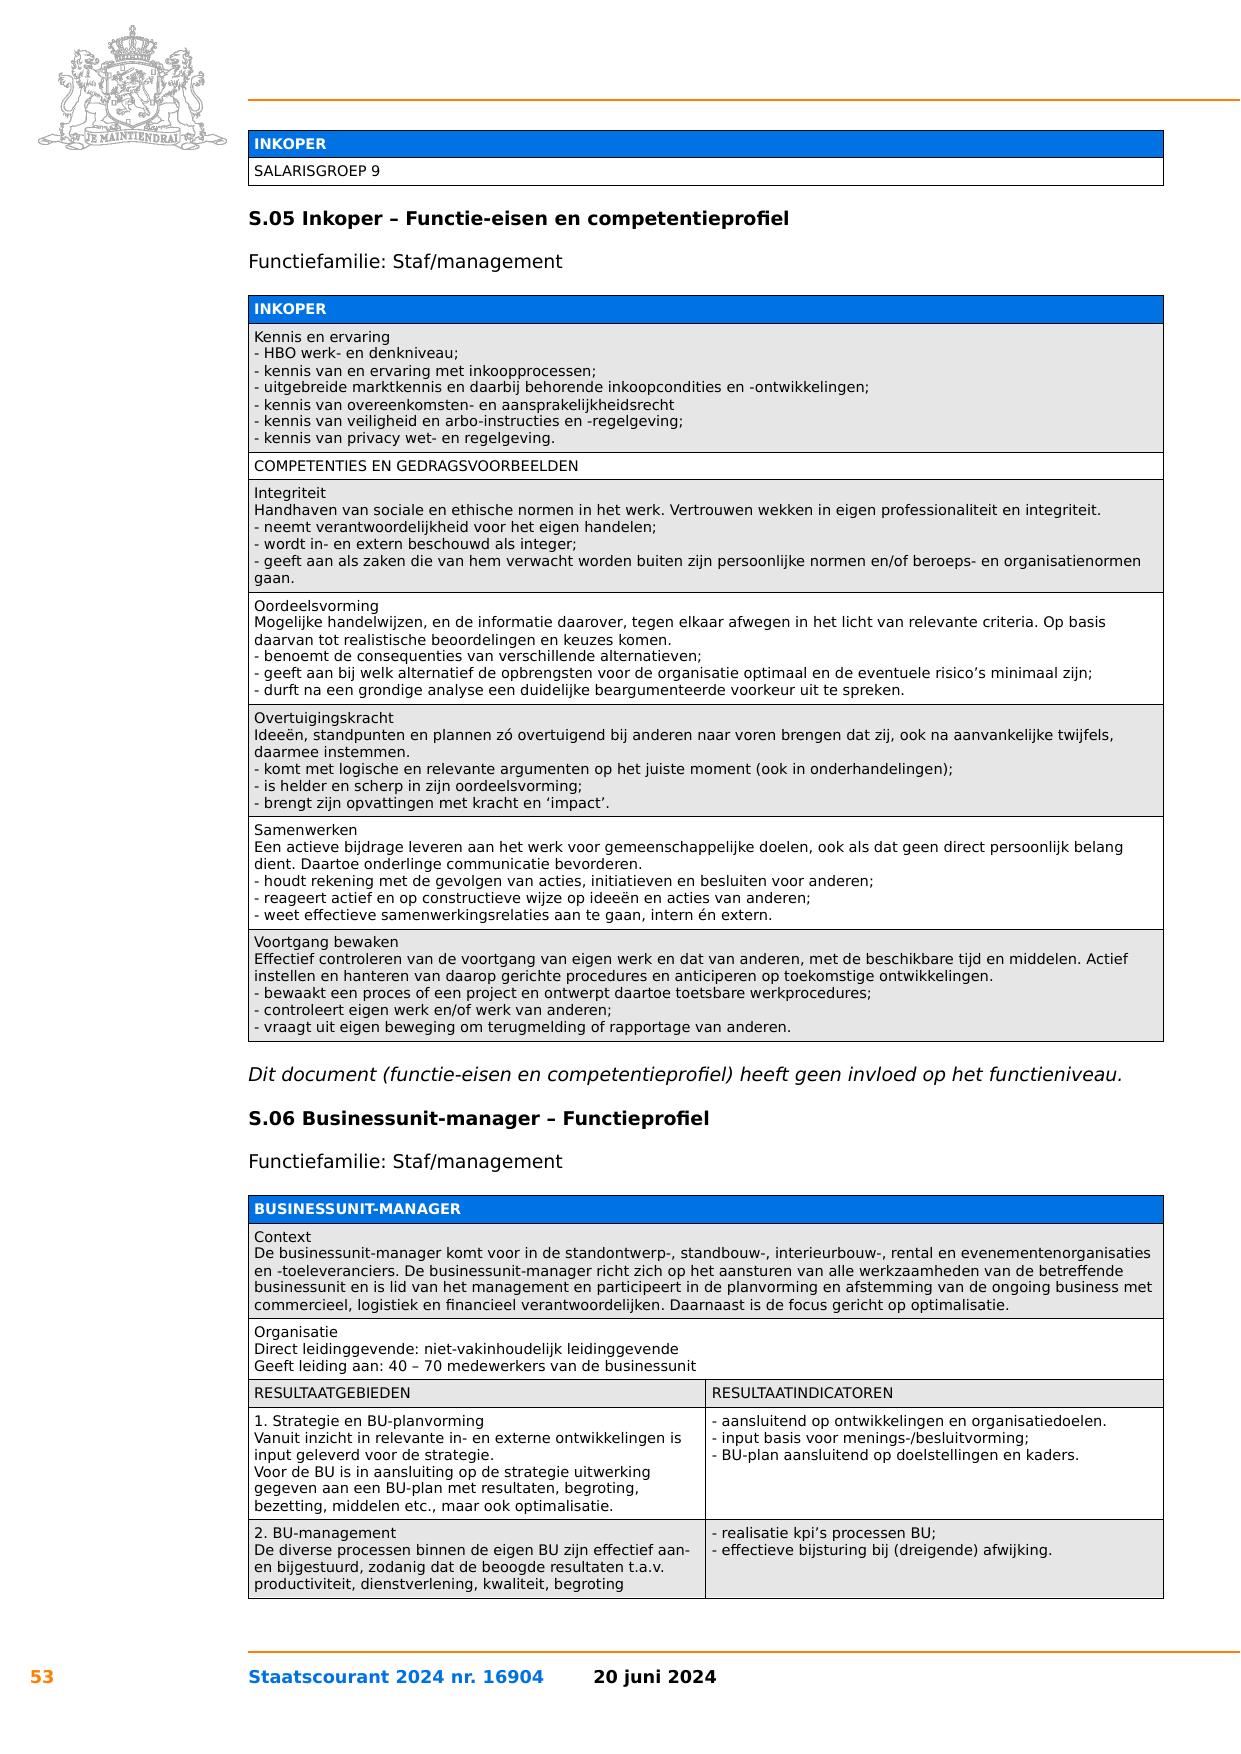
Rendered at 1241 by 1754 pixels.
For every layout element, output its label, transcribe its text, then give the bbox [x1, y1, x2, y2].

table_cell Overtuigingskracht Ideeën, standpunten en plannen zó overtuigend bij anderen naar voren brengen dat zij, ook na aanvankelijke twijfels, daarmee instemmen. - komt met logische en relevante argumenten op het juiste moment (ook in onderhandelingen); - is helder en scherp in zijn oordeelsvorming; - brengt zijn opvattingen met kracht en ‘impact’. [249, 705, 1163, 816]
picture [38, 25, 227, 150]
text Dit document (functie-eisen en competentieprofiel) heeft geen invloed op het functieniveau. [248, 1064, 1163, 1086]
text Functiefamilie: Staf/management [248, 251, 1163, 273]
table_header INKOPER [249, 296, 1163, 323]
table_cell COMPETENTIES EN GEDRAGSVOORBEELDEN [249, 453, 1163, 479]
table_cell Kennis en ervaring - HBO werk- en denkniveau; - kennis van en ervaring met inkoopprocessen; - uitgebreide marktkennis en daarbij behorende inkoopcondities en -ontwikkelingen; - kennis van overeenkomsten- en aansprakelijkheidsrecht - kennis van veiligheid en arbo-instructies en -regelgeving; - kennis van privacy wet- en regelgeving. [249, 324, 1163, 452]
table_header INKOPER [249, 131, 1163, 157]
table_cell Organisatie Direct leidinggevende: niet-vakinhoudelijk leidinggevende Geeft leiding aan: 40 – 70 medewerkers van de businessunit [249, 1319, 1163, 1379]
table_cell 1. Strategie en BU-planvorming Vanuit inzicht in relevante in- en externe ontwikkelingen is input geleverd voor de strategie. Voor de BU is in aansluiting op de strategie uitwerking gegeven aan een BU-plan met resultaten, begroting, bezetting, middelen etc., maar ook optimalisatie. [249, 1408, 705, 1519]
table_cell Context De businessunit-manager komt voor in de standontwerp-, standbouw-, interieurbouw-, rental en evenementenorganisaties en ‑toeleveranciers. De businessunit-manager richt zich op het aansturen van alle werkzaamheden van de betreffende businessunit en is lid van het management en participeert in de planvorming en afstemming van de ongoing business met commercieel, logistiek en financieel verantwoordelijken. Daarnaast is de focus gericht op optimalisatie. [249, 1224, 1163, 1318]
table_cell Integriteit Handhaven van sociale en ethische normen in het werk. Vertrouwen wekken in eigen professionaliteit en integriteit. - neemt verantwoordelijkheid voor het eigen handelen; - wordt in- en extern beschouwd als integer; - geeft aan als zaken die van hem verwacht worden buiten zijn persoonlijke normen en/of beroeps- en organisatienormen gaan. [249, 480, 1163, 592]
table_cell 2. BU-management De diverse processen binnen de eigen BU zijn effectief aan- en bijgestuurd, zodanig dat de beoogde resultaten t.a.v. productiviteit, dienstverlening, kwaliteit, begroting [249, 1520, 705, 1597]
table_cell - aansluitend op ontwikkelingen en organisatiedoelen. - input basis voor menings-/besluitvorming; - BU-plan aansluitend op doelstellingen en kaders. [706, 1408, 1163, 1519]
table_cell RESULTAATGEBIEDEN [249, 1380, 705, 1407]
table_cell Samenwerken Een actieve bijdrage leveren aan het werk voor gemeenschappelijke doelen, ook als dat geen direct persoonlijk belang dient. Daartoe onderlinge communicatie bevorderen. - houdt rekening met de gevolgen van acties, initiatieven en besluiten voor anderen; - reageert actief en op constructieve wijze op ideeën en acties van anderen; - weet effectieve samenwerkingsrelaties aan te gaan, intern én extern. [249, 817, 1163, 928]
subtitle S.06 Businessunit-manager – Functieprofiel [248, 1108, 1163, 1129]
text Functiefamilie: Staf/management [248, 1151, 1163, 1173]
table_cell Oordeelsvorming Mogelijke handelwijzen, en de informatie daarover, tegen elkaar afwegen in het licht van relevante criteria. Op basis daarvan tot realistische beoordelingen en keuzes komen. - benoemt de consequenties van verschillende alternatieven; - geeft aan bij welk alternatief de opbrengsten voor de organisatie optimaal en de eventuele risico’s minimaal zijn; - durft na een grondige analyse een duidelijke beargumenteerde voorkeur uit te spreken. [249, 593, 1163, 704]
table_cell SALARISGROEP 9 [249, 158, 1163, 185]
table_cell Voortgang bewaken Effectief controleren van de voortgang van eigen werk en dat van anderen, met de beschikbare tijd en middelen. Actief instellen en hanteren van daarop gerichte procedures en anticiperen op toekomstige ontwikkelingen. - bewaakt een proces of een project en ontwerpt daartoe toetsbare werkprocedures; - controleert eigen werk en/of werk van anderen; - vraagt uit eigen beweging om terugmelding of rapportage van anderen. [249, 930, 1163, 1041]
table_cell RESULTAATINDICATOREN [706, 1380, 1163, 1407]
table_header BUSINESSUNIT-MANAGER [249, 1196, 1163, 1223]
subtitle S.05 Inkoper – Functie-eisen en competentieprofiel [248, 208, 1163, 229]
table_cell - realisatie kpi’s processen BU; - effectieve bijsturing bij (dreigende) afwijking. [706, 1520, 1163, 1597]
